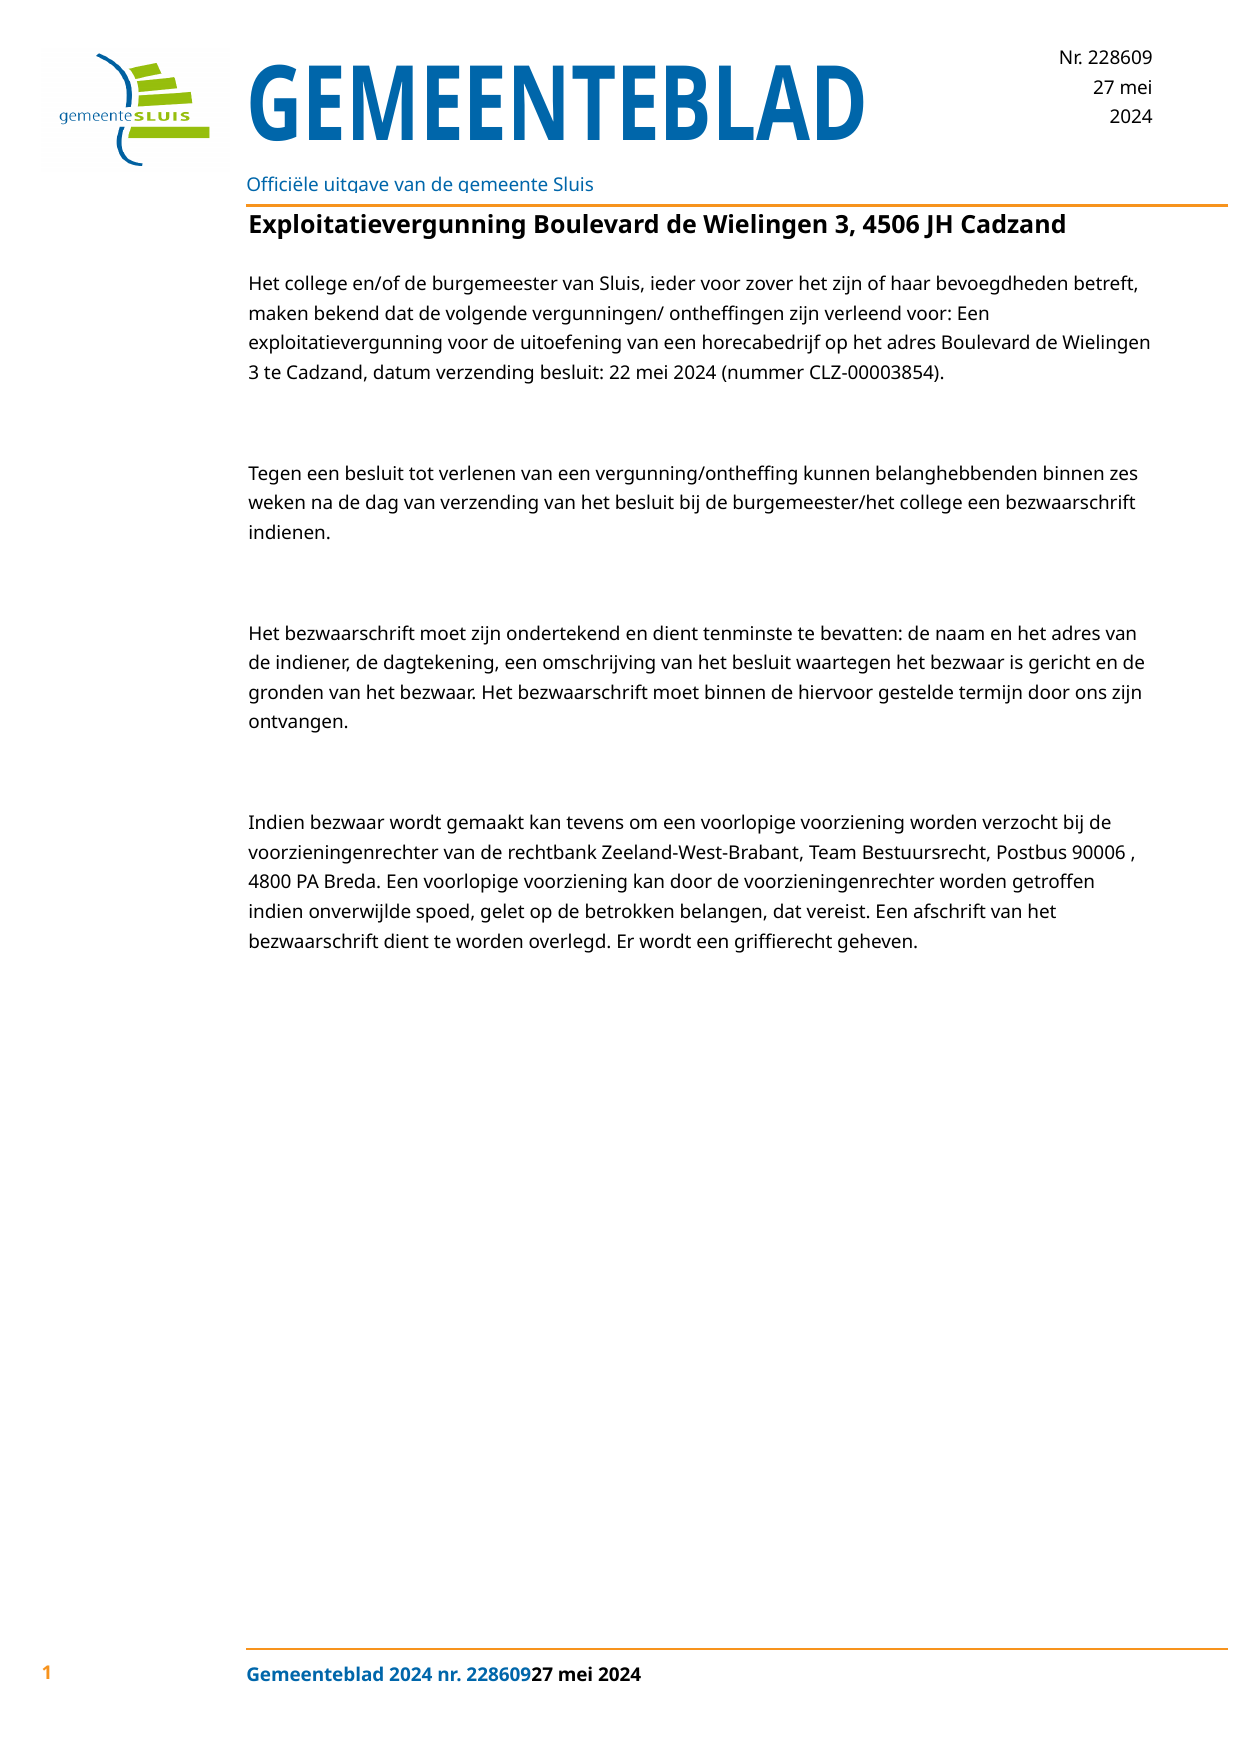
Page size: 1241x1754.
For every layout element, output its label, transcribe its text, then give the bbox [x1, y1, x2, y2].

text Het bezwaarschrift moet zijn ondertekend en dient tenminste te bevatten: de naam en het adres van de indiener, de dagtekening, een omschrijving van het besluit waartegen het bezwaar is gericht en de gronden van het bezwaar. Het bezwaarschrift moet binnen de hiervoor gestelde termijn door ons zijn ontvangen. [248, 620, 1152, 734]
text Tegen een besluit tot verlenen van een vergunning/ontheffing kunnen belanghebbenden binnen zes weken na de dag van verzending van het besluit bij de burgemeester/het college een bezwaarschrift indienen. [248, 460, 1152, 545]
text Het college en/of de burgemeester van Sluis, ieder voor zover het zijn of haar bevoegdheden betreft, maken bekend dat de volgende vergunningen/ ontheffingen zijn verleend voor: Een exploitatievergunning voor de uitoefening van een horecabedrijf op het adres Boulevard de Wielingen 3 te Cadzand, datum verzending besluit: 22 mei 2024 (nummer CLZ-00003854). [248, 270, 1152, 385]
text Indien bezwaar wordt gemaakt kan tevens om een voorlopige voorziening worden verzocht bij de voorzieningenrechter van de rechtbank Zeeland-West-Brabant, Team Bestuursrecht, Postbus 90006 , 4800 PA Breda. Een voorlopige voorziening kan door de voorzieningenrechter worden getroffen indien onverwijlde spoed, gelet op de betrokken belangen, dat vereist. Een afschrift van het bezwaarschrift dient te worden overlegd. Er wordt een griffierecht geheven. [248, 809, 1152, 953]
picture [41, 47, 231, 172]
text Exploitatievergunning Boulevard de Wielingen 3, 4506 JH Cadzand [248, 207, 1152, 241]
